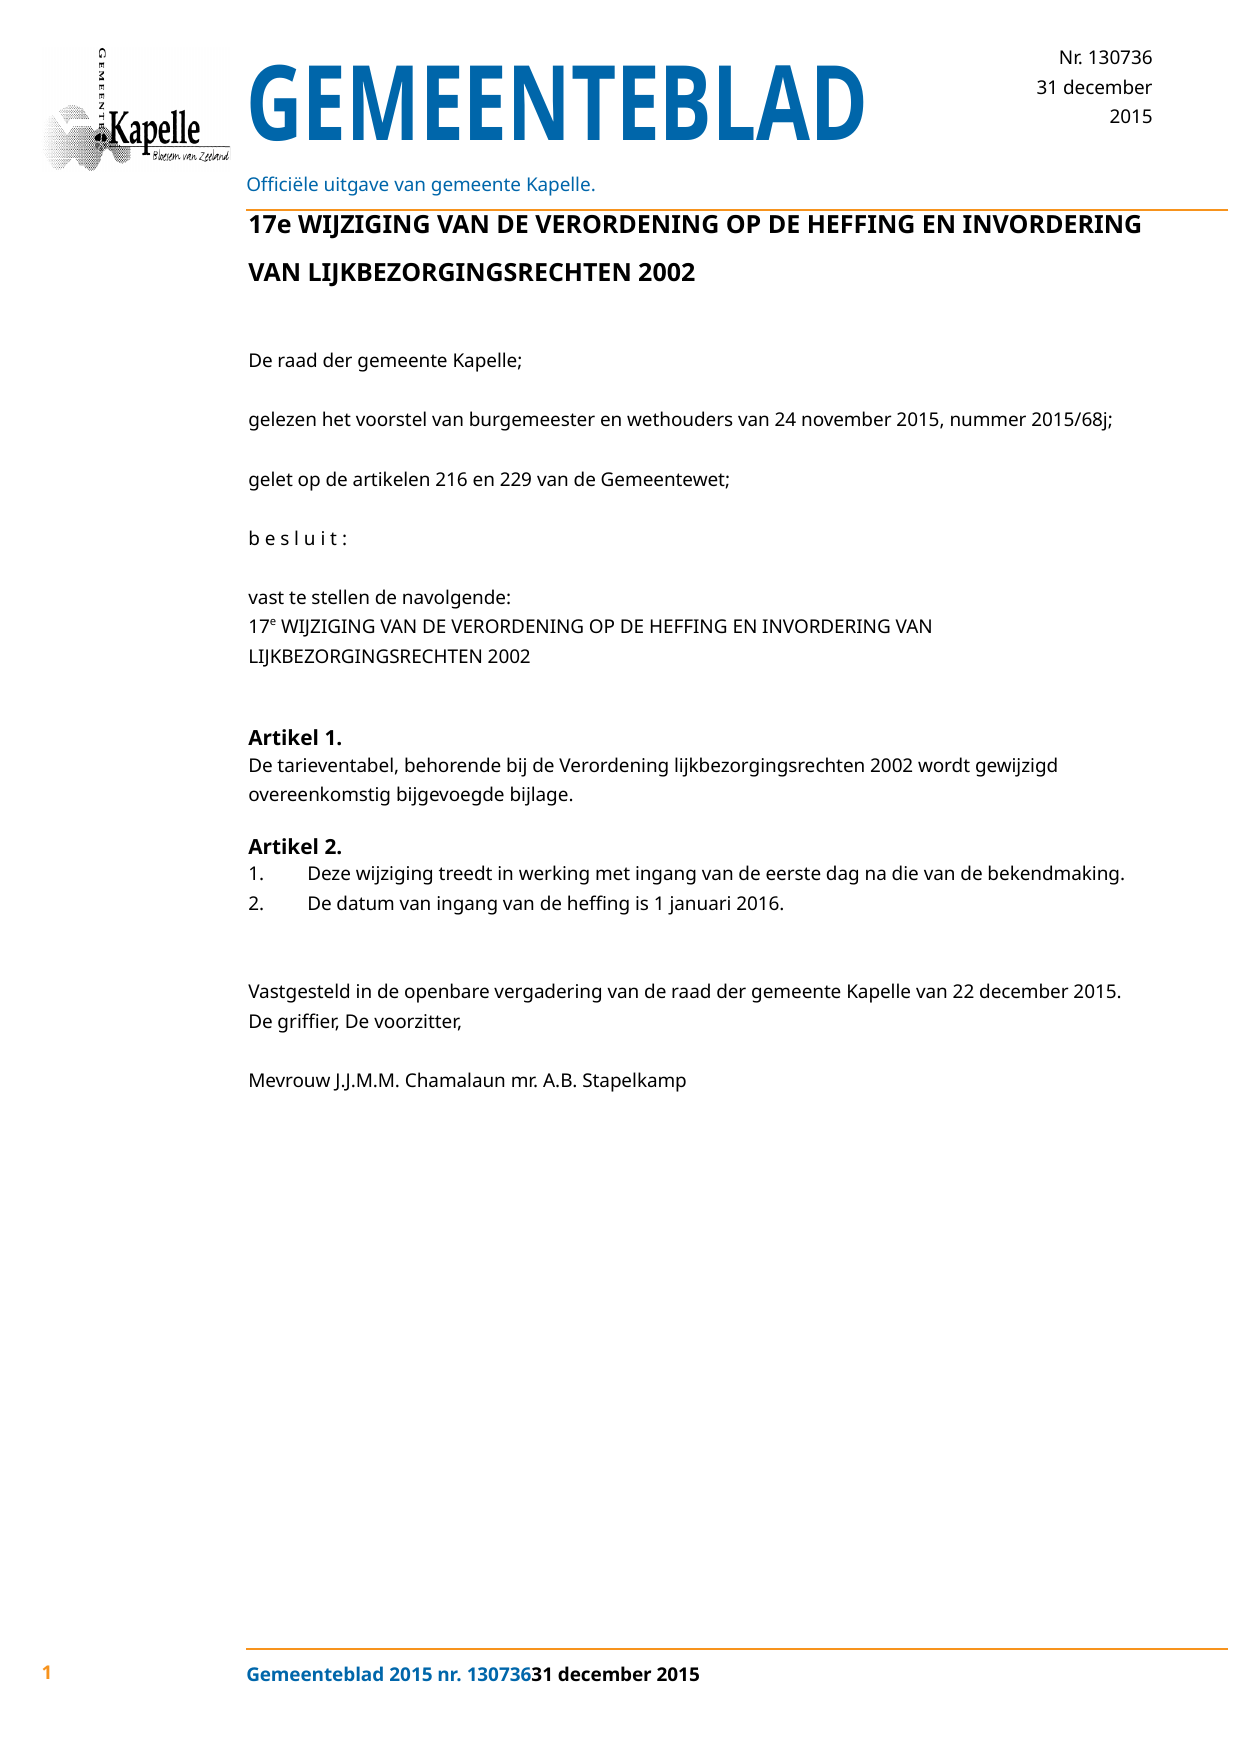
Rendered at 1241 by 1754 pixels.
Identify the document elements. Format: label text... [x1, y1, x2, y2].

text b e s l u i t : [248, 525, 1152, 551]
list De datum van ingang van de heffing is 1 januari 2016. [248, 890, 1152, 916]
text Artikel 1. [248, 723, 1152, 752]
text De raad der gemeente Kapelle; [248, 347, 1152, 373]
text Mevrouw J.J.M.M. Chamalaun mr. A.B. Stapelkamp [248, 1067, 1152, 1093]
text Artikel 2. [248, 832, 1152, 860]
picture [41, 47, 231, 172]
text vast te stellen de navolgende: [248, 584, 1152, 610]
text De griffier, De voorzitter, [248, 1008, 1152, 1034]
text gelezen het voorstel van burgemeester en wethouders van 24 november 2015, nummer 2015/68j; [248, 407, 1152, 432]
text 17e WIJZIGING VAN DE VERORDENING OP DE HEFFING EN INVORDERING VAN LIJKBEZORGINGSRECHTEN 2002 [248, 614, 1152, 669]
text gelet op de artikelen 216 en 229 van de Gemeentewet; [248, 466, 1152, 492]
text Vastgesteld in de openbare vergadering van de raad der gemeente Kapelle van 22 december 2015. [248, 978, 1152, 1004]
text De tarieventabel, behorende bij de Verordening lijkbezorgingsrechten 2002 wordt gewijzigd overeenkomstig bijgevoegde bijlage. [248, 752, 1152, 807]
text 17e WIJZIGING VAN DE VERORDENING OP DE HEFFING EN INVORDERING VAN LIJKBEZORGINGSRECHTEN 2002 [248, 211, 1152, 288]
list Deze wijziging treedt in werking met ingang van de eerste dag na die van de bekendmaking. [248, 860, 1152, 886]
